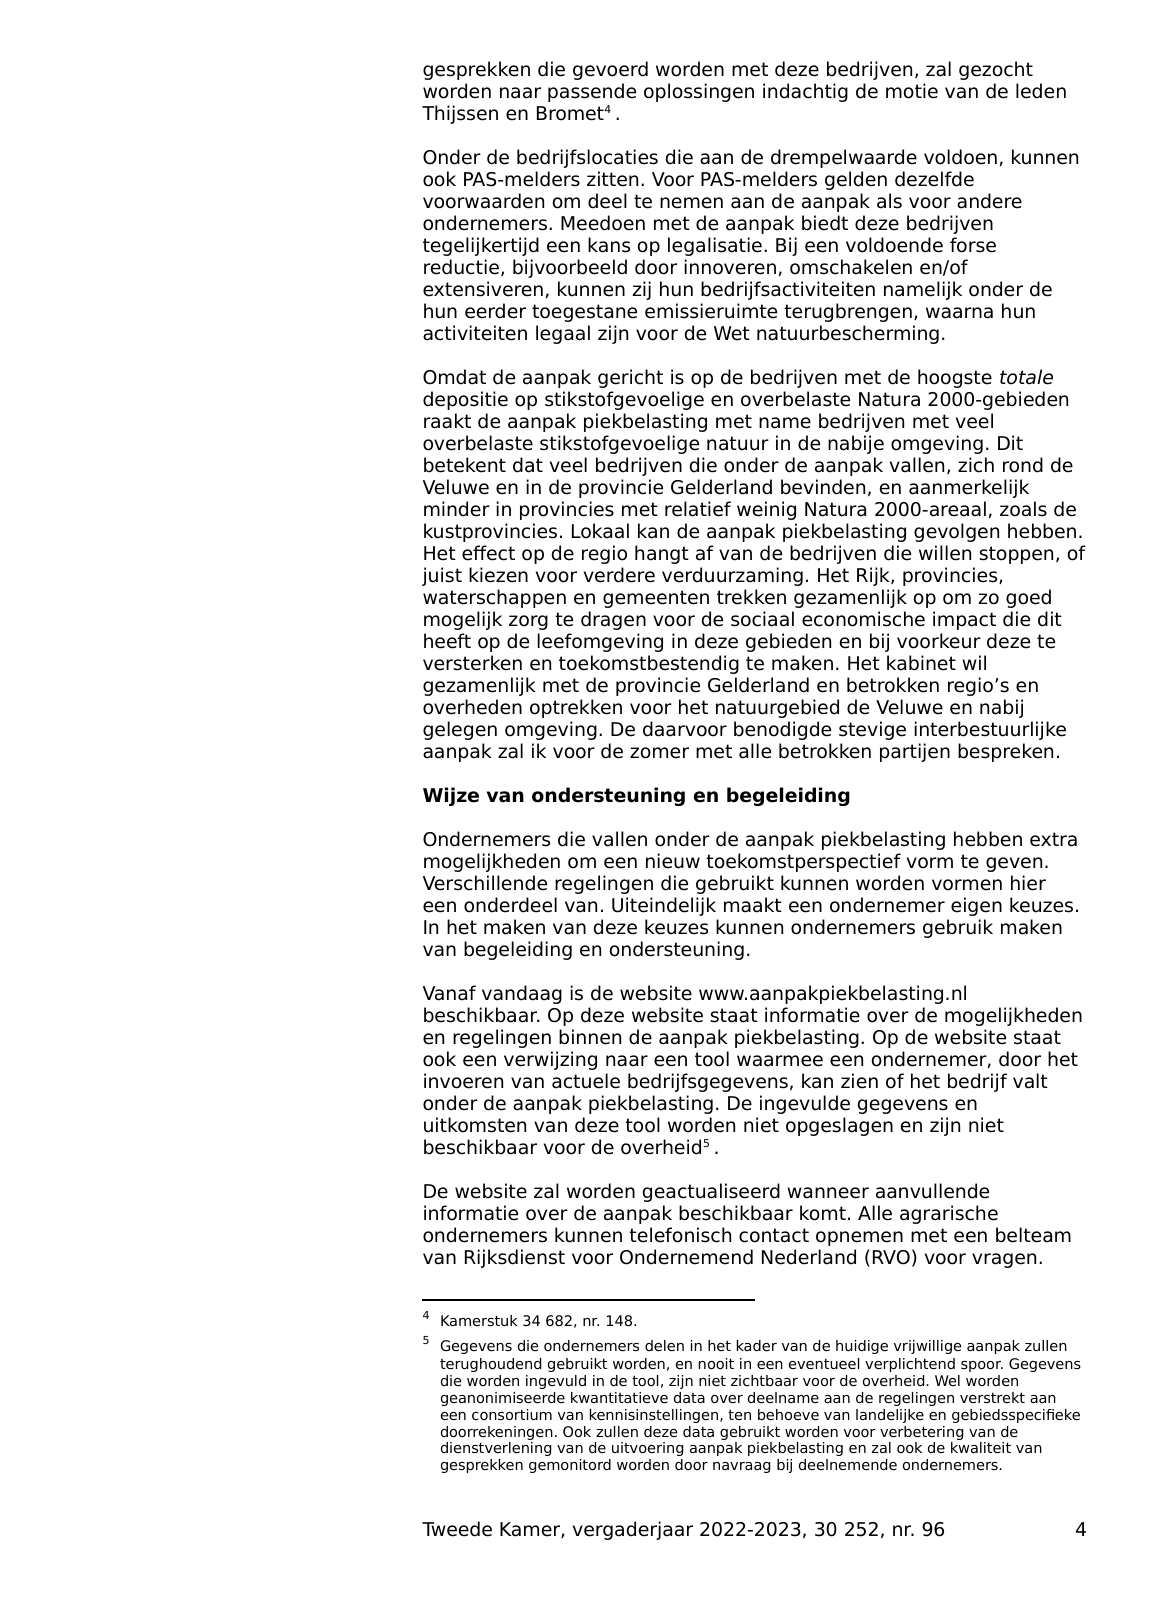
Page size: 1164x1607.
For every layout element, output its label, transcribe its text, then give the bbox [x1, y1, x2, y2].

text gesprekken die gevoerd worden met deze bedrijven, zal gezocht worden naar passende oplossingen indachtig de motie van de leden Thijssen en Bromet. [422, 59, 1087, 125]
subtitle Wijze van ondersteuning en begeleiding [422, 785, 1087, 807]
text Gegevens die ondernemers delen in het kader van de huidige vrijwillige aanpak zullen terughoudend gebruikt worden, en nooit in een eventueel verplichtend spoor. Gegevens die worden ingevuld in de tool, zijn niet zichtbaar voor de overheid. Wel worden geanonimiseerde kwantitatieve data over deelname aan de regelingen verstrekt aan een consortium van kennisinstellingen, ten behoeve van landelijke en gebiedsspecifieke doorrekeningen. Ook zullen deze data gebruikt worden voor verbetering van de dienstverlening van de uitvoering aanpak piekbelasting en zal ook de kwaliteit van gesprekken gemonitord worden door navraag bij deelnemende ondernemers. [422, 1334, 1087, 1474]
text Kamerstuk 34 682, nr. 148. [422, 1309, 1087, 1331]
text Ondernemers die vallen onder de aanpak piekbelasting hebben extra mogelijkheden om een nieuw toekomstperspectief vorm te geven. Verschillende regelingen die gebruikt kunnen worden vormen hier een onderdeel van. Uiteindelijk maakt een ondernemer eigen keuzes. In het maken van deze keuzes kunnen ondernemers gebruik maken van begeleiding en ondersteuning. [422, 829, 1087, 961]
text De website zal worden geactualiseerd wanneer aanvullende informatie over de aanpak beschikbaar komt. Alle agrarische ondernemers kunnen telefonisch contact opnemen met een belteam van Rijksdienst voor Ondernemend Nederland (RVO) voor vragen. [422, 1181, 1087, 1269]
text Onder de bedrijfslocaties die aan de drempelwaarde voldoen, kunnen ook PAS-melders zitten. Voor PAS-melders gelden dezelfde voorwaarden om deel te nemen aan de aanpak als voor andere ondernemers. Meedoen met de aanpak biedt deze bedrijven tegelijkertijd een kans op legalisatie. Bij een voldoende forse reductie, bijvoorbeeld door innoveren, omschakelen en/of extensiveren, kunnen zij hun bedrijfsactiviteiten namelijk onder de hun eerder toegestane emissieruimte terugbrengen, waarna hun activiteiten legaal zijn voor de Wet natuurbescherming. [422, 147, 1087, 345]
text Omdat de aanpak gericht is op de bedrijven met de hoogste totale depositie op stikstofgevoelige en overbelaste Natura 2000-gebieden raakt de aanpak piekbelasting met name bedrijven met veel overbelaste stikstofgevoelige natuur in de nabije omgeving. Dit betekent dat veel bedrijven die onder de aanpak vallen, zich rond de Veluwe en in de provincie Gelderland bevinden, en aanmerkelijk minder in provincies met relatief weinig Natura 2000-areaal, zoals de kustprovincies. Lokaal kan de aanpak piekbelasting gevolgen hebben. Het effect op de regio hangt af van de bedrijven die willen stoppen, of juist kiezen voor verdere verduurzaming. Het Rijk, provincies, waterschappen en gemeenten trekken gezamenlijk op om zo goed mogelijk zorg te dragen voor de sociaal economische impact die dit heeft op de leefomgeving in deze gebieden en bij voorkeur deze te versterken en toekomstbestendig te maken. Het kabinet wil gezamenlijk met de provincie Gelderland en betrokken regio’s en overheden optrekken voor het natuurgebied de Veluwe en nabij gelegen omgeving. De daarvoor benodigde stevige interbestuurlijke aanpak zal ik voor de zomer met alle betrokken partijen bespreken. [422, 367, 1087, 763]
text Vanaf vandaag is de website www.aanpakpiekbelasting.nl beschikbaar. Op deze website staat informatie over de mogelijkheden en regelingen binnen de aanpak piekbelasting. Op de website staat ook een verwijzing naar een tool waarmee een ondernemer, door het invoeren van actuele bedrijfsgegevens, kan zien of het bedrijf valt onder de aanpak piekbelasting. De ingevulde gegevens en uitkomsten van deze tool worden niet opgeslagen en zijn niet beschikbaar voor de overheid. [422, 983, 1087, 1159]
